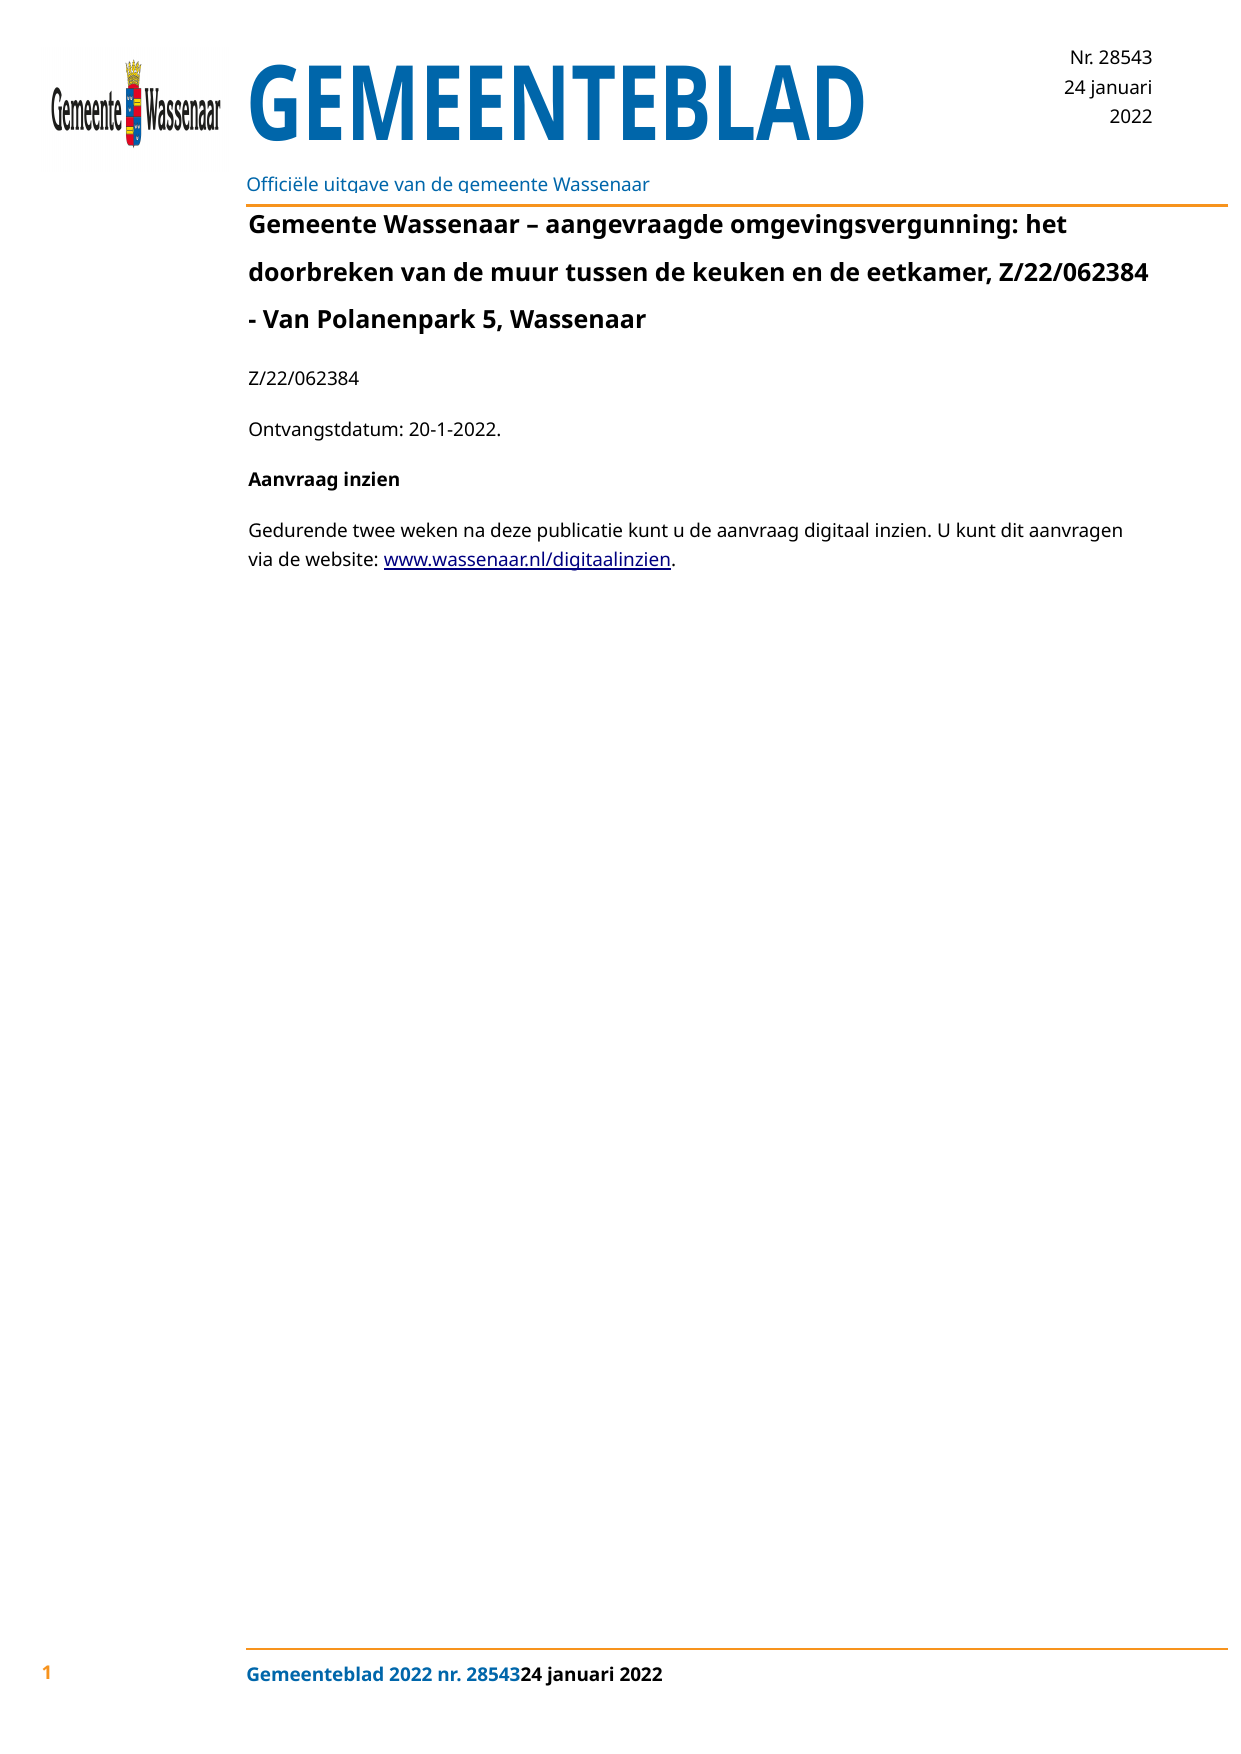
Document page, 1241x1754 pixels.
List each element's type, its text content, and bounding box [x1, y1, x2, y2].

text Z/22/062384 [248, 366, 1152, 391]
picture [41, 47, 231, 172]
text Gedurende twee weken na deze publicatie kunt u de aanvraag digitaal inzien. U kunt dit aanvragen via de website: www.wassenaar.nl/digitaalinzien. [248, 517, 1152, 572]
text Ontvangstdatum: 20-1-2022. [248, 416, 1152, 442]
text Aanvraag inzien [248, 466, 1152, 492]
text Gemeente Wassenaar – aangevraagde omgevingsvergunning: het doorbreken van de muur tussen de keuken en de eetkamer, Z/22/062384 - Van Polanenpark 5, Wassenaar [248, 207, 1152, 336]
